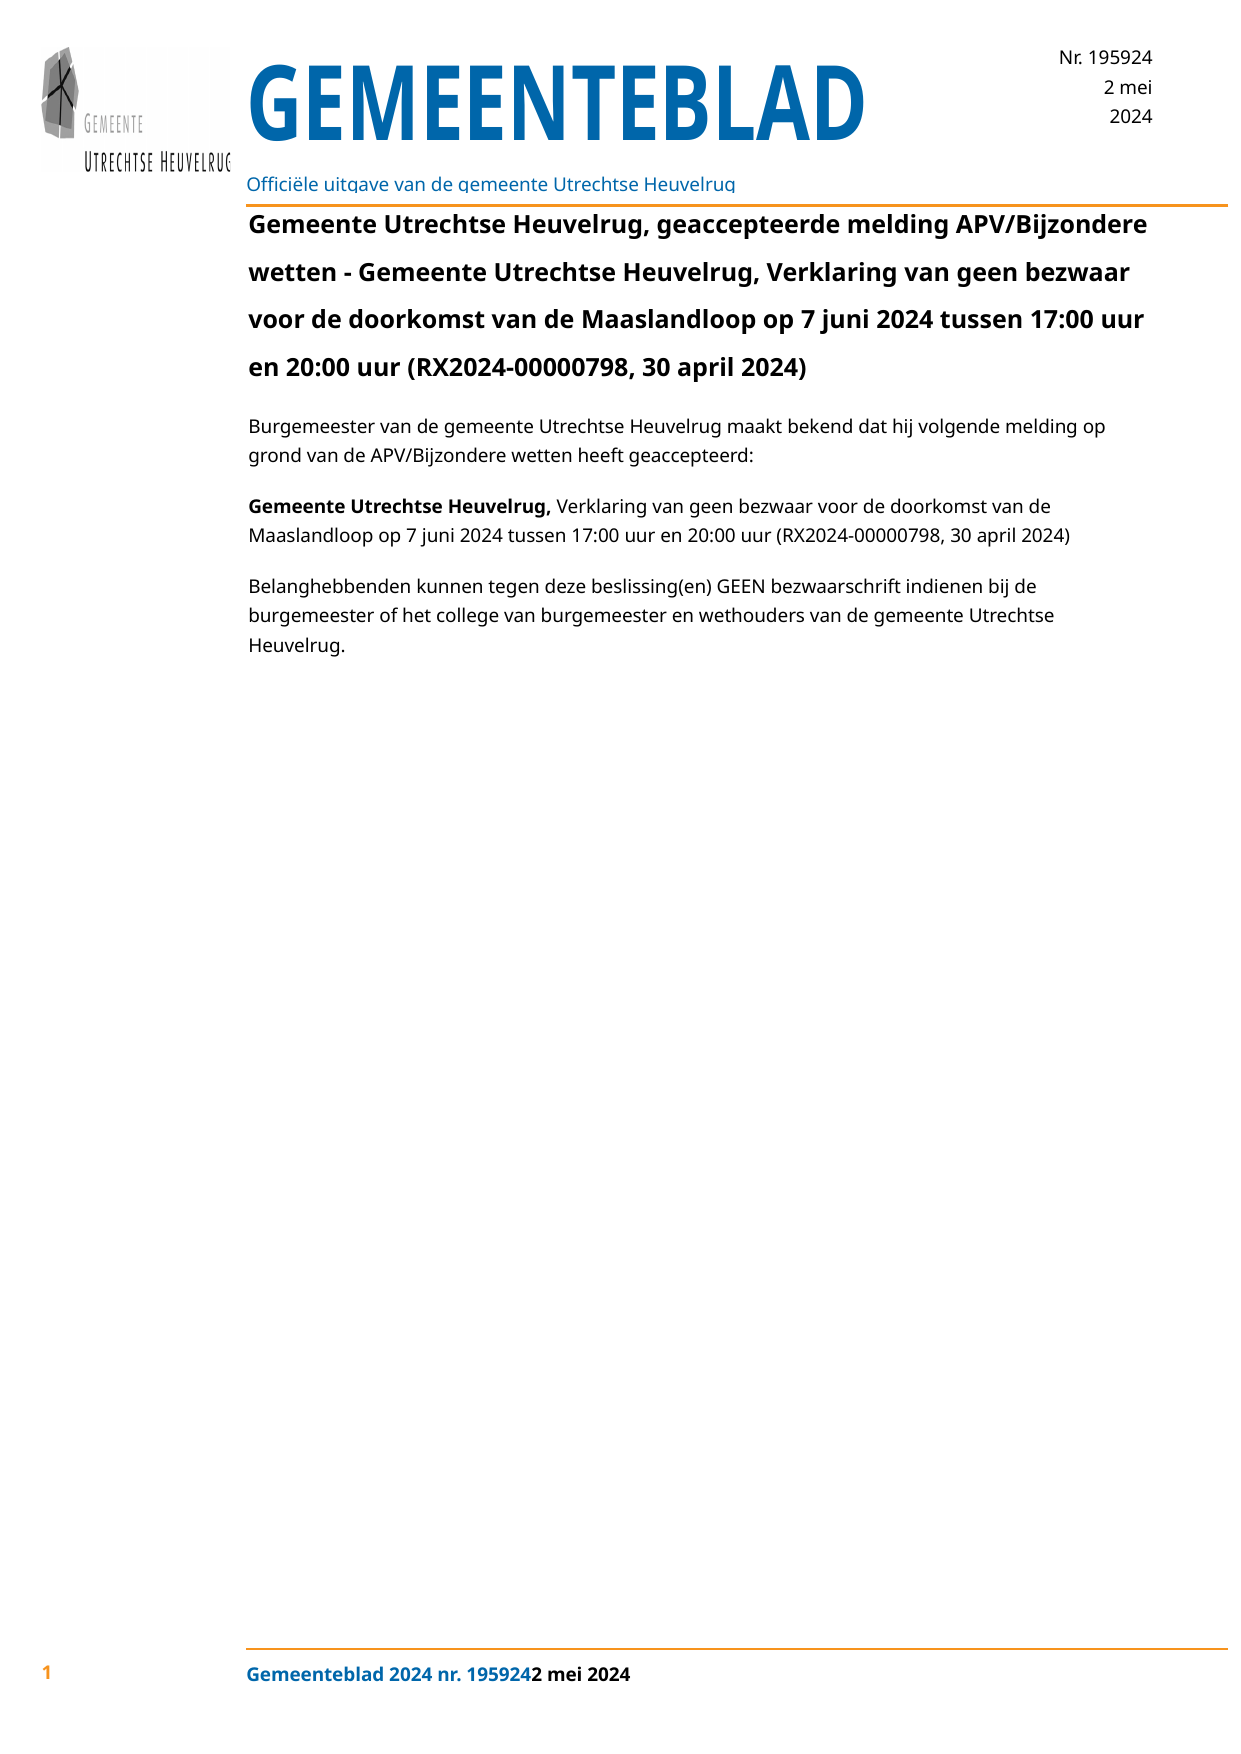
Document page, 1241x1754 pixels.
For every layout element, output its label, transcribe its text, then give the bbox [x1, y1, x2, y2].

picture [41, 47, 231, 172]
text Gemeente Utrechtse Heuvelrug, Verklaring van geen bezwaar voor de doorkomst van de Maaslandloop op 7 juni 2024 tussen 17:00 uur en 20:00 uur (RX2024-00000798, 30 april 2024) [248, 493, 1152, 548]
text Gemeente Utrechtse Heuvelrug, geaccepteerde melding APV/Bijzondere wetten - Gemeente Utrechtse Heuvelrug, Verklaring van geen bezwaar voor de doorkomst van de Maaslandloop op 7 juni 2024 tussen 17:00 uur en 20:00 uur (RX2024-00000798, 30 april 2024) [248, 207, 1152, 384]
text Belanghebbenden kunnen tegen deze beslissing(en) GEEN bezwaarschrift indienen bij de burgemeester of het college van burgemeester en wethouders van de gemeente Utrechtse Heuvelrug. [248, 573, 1152, 658]
text Burgemeester van de gemeente Utrechtse Heuvelrug maakt bekend dat hij volgende melding op grond van de APV/Bijzondere wetten heeft geaccepteerd: [248, 413, 1152, 468]
